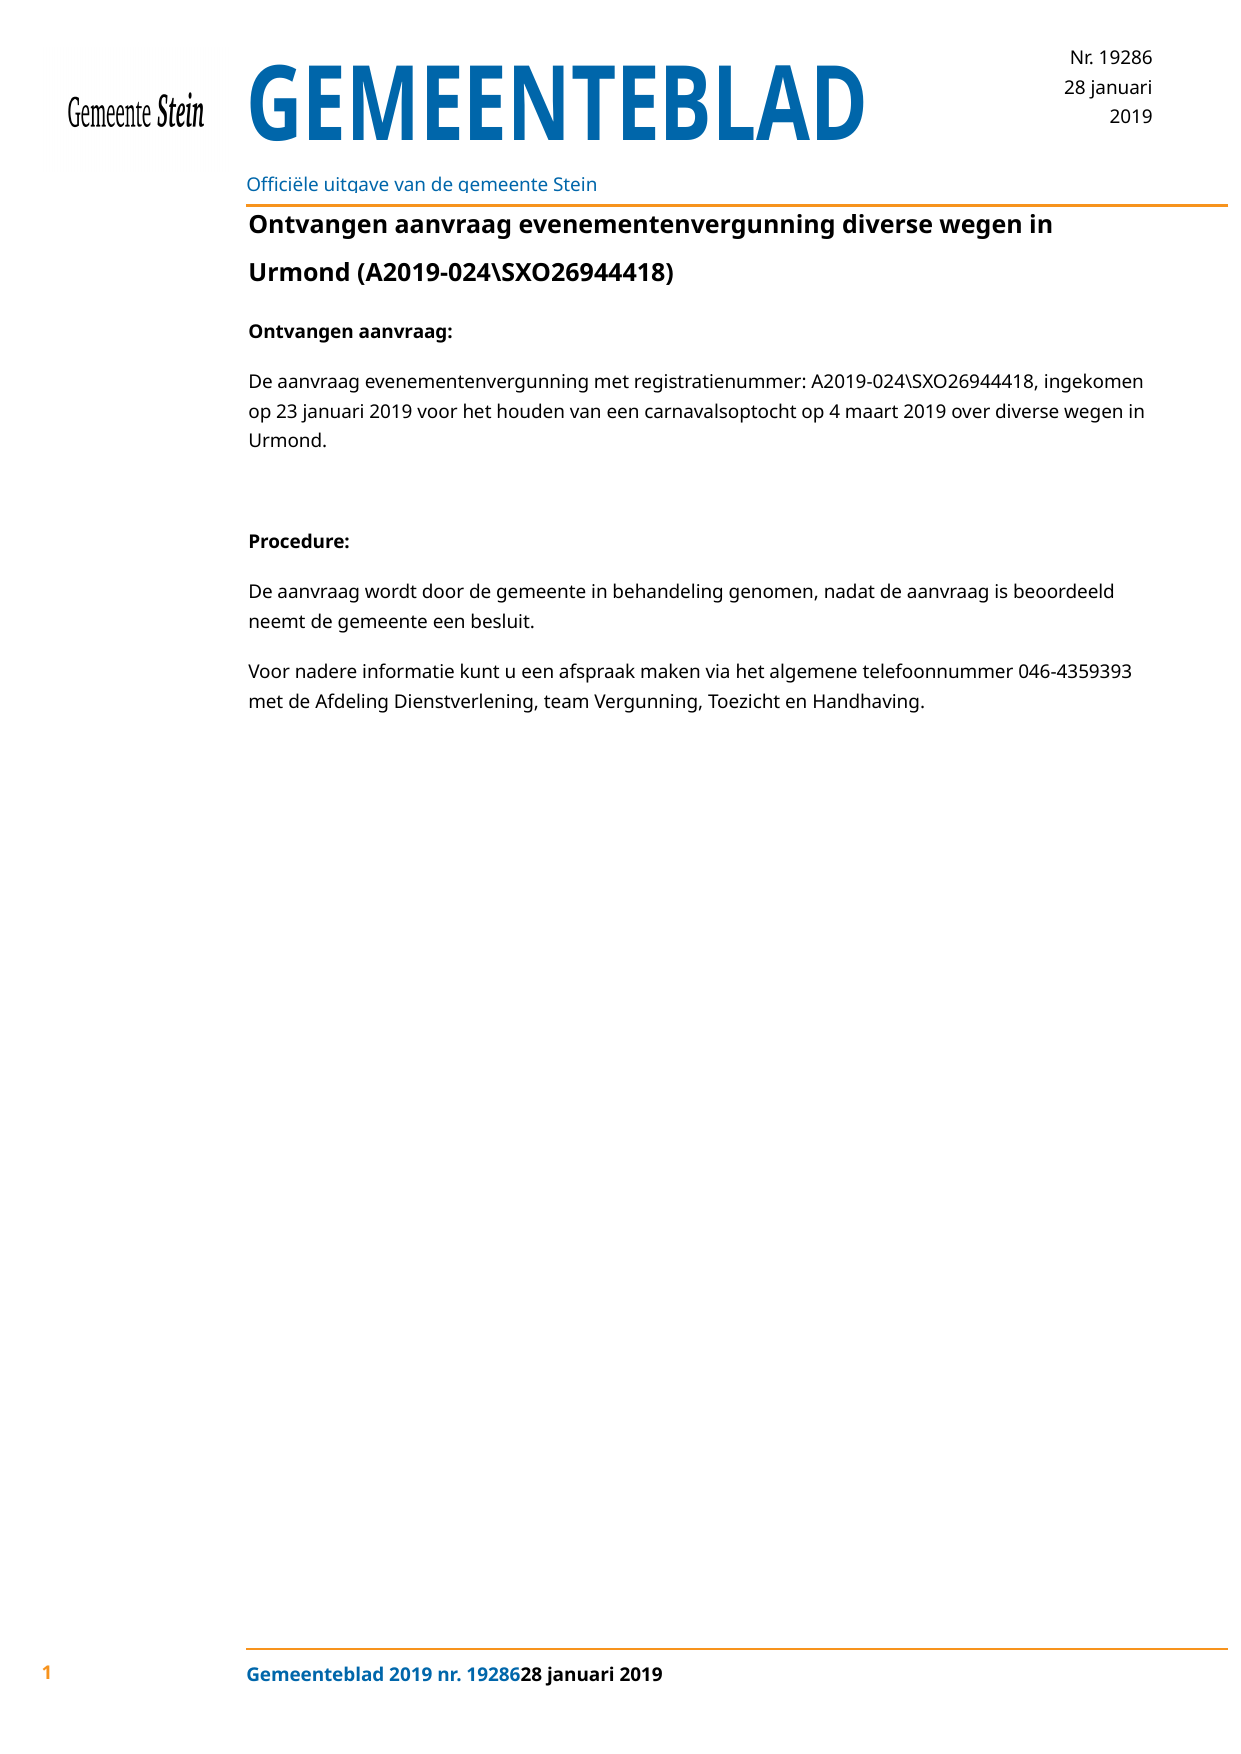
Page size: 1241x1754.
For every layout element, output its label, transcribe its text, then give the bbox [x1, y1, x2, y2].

text De aanvraag wordt door de gemeente in behandeling genomen, nadat de aanvraag is beoordeeld neemt de gemeente een besluit. [248, 579, 1152, 634]
text De aanvraag evenementenvergunning met registratienummer: A2019-024\SXO26944418, ingekomen op 23 januari 2019 voor het houden van een carnavalsoptocht op 4 maart 2019 over diverse wegen in Urmond. [248, 368, 1152, 453]
text Ontvangen aanvraag evenementenvergunning diverse wegen in Urmond (A2019-024\SXO26944418) [248, 207, 1152, 288]
picture [41, 47, 231, 172]
text Ontvangen aanvraag: [248, 318, 1152, 344]
text Procedure: [248, 528, 1152, 554]
text Voor nadere informatie kunt u een afspraak maken via het algemene telefoonnummer 046-4359393 met de Afdeling Dienstverlening, team Vergunning, Toezicht en Handhaving. [248, 659, 1152, 714]
